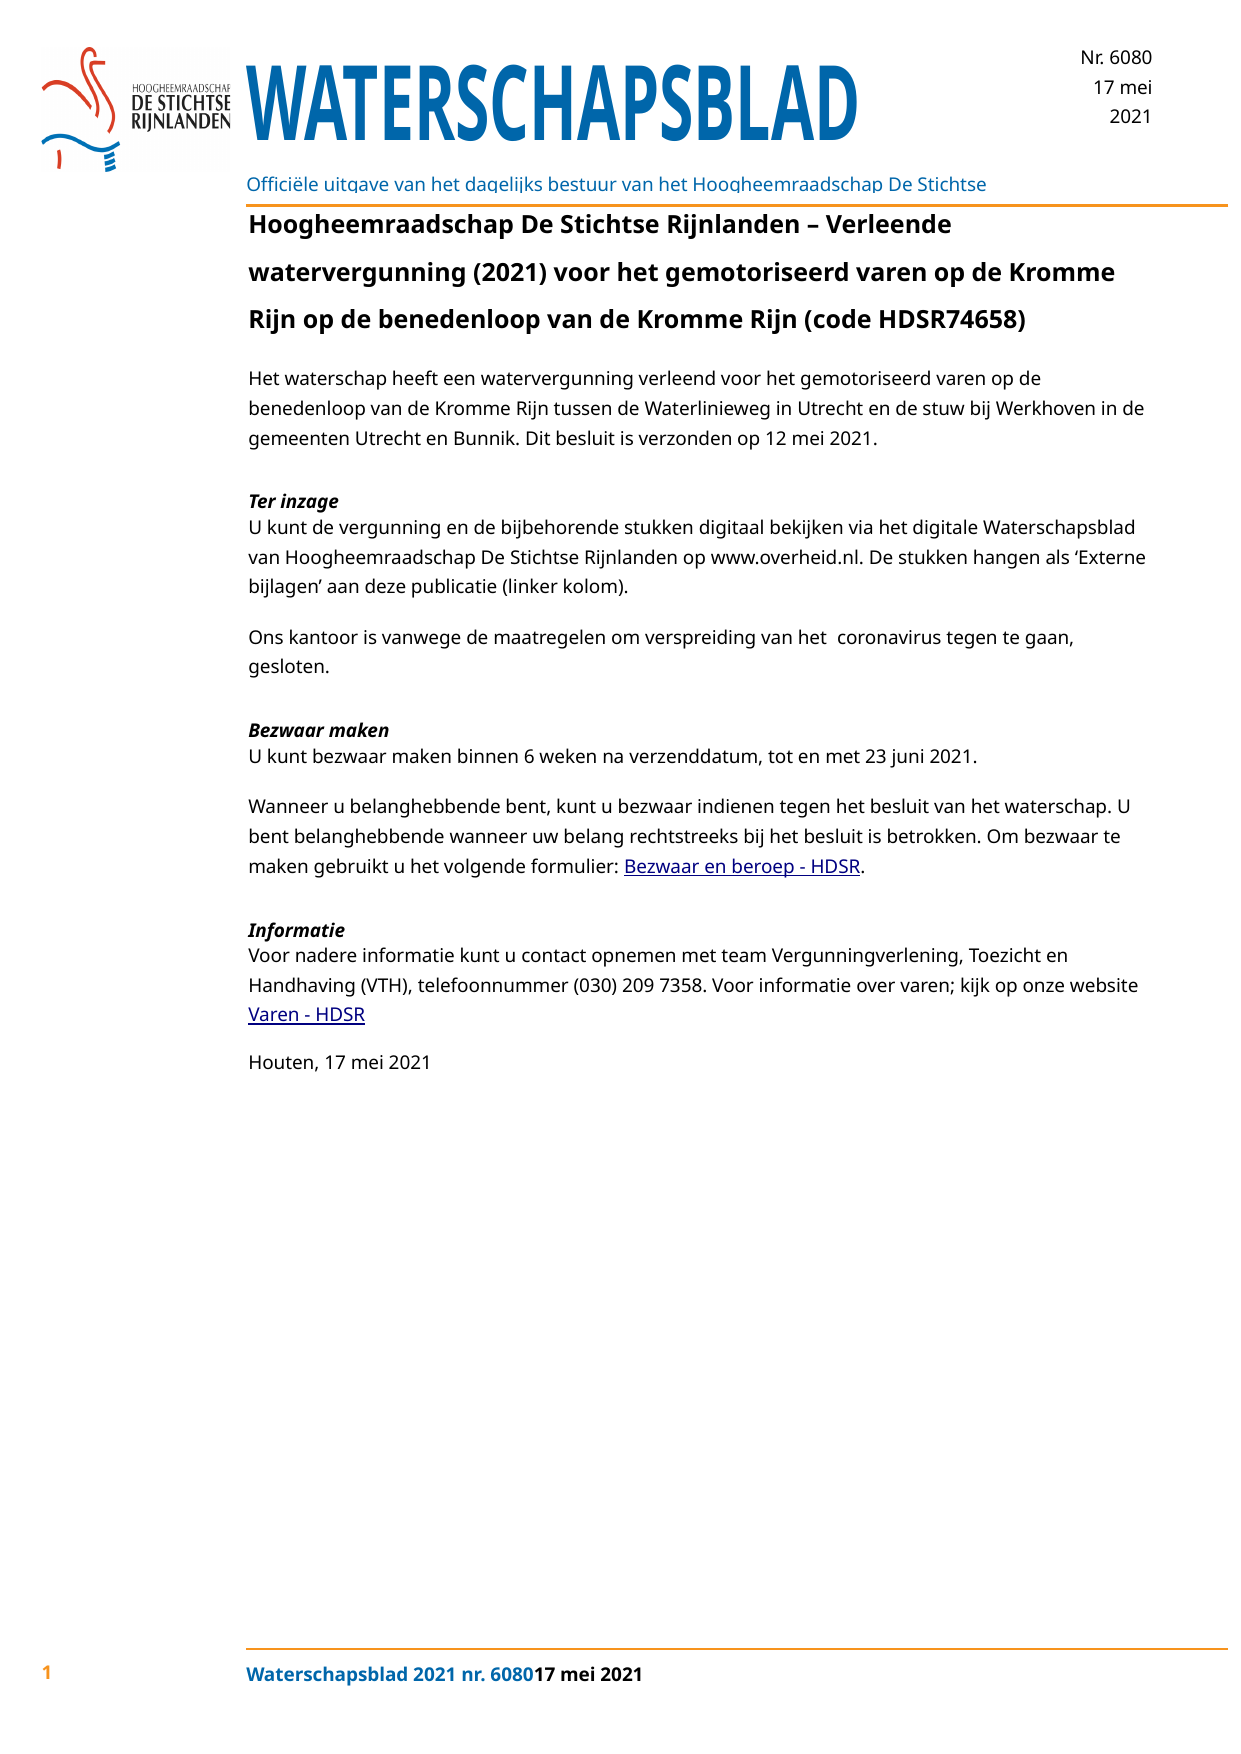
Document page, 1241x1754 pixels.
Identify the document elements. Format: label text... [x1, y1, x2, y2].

text Hoogheemraadschap De Stichtse Rijnlanden – Verleende watervergunning (2021) voor het gemotoriseerd varen op de Kromme Rijn op de benedenloop van de Kromme Rijn (code HDSR74658) [248, 207, 1152, 336]
picture [41, 47, 231, 172]
text U kunt bezwaar maken binnen 6 weken na verzenddatum, tot en met 23 juni 2021. [248, 743, 1152, 769]
text Wanneer u belanghebbende bent, kunt u bezwaar indienen tegen het besluit van het waterschap. U bent belanghebbende wanneer uw belang rechtstreeks bij het besluit is betrokken. Om bezwaar te maken gebruikt u het volgende formulier: Bezwaar en beroep - HDSR. [248, 794, 1152, 878]
text Bezwaar maken [248, 717, 1152, 743]
text Ter inzage [248, 489, 1152, 514]
text Houten, 17 mei 2021 [248, 1049, 1152, 1075]
text Informatie [248, 917, 1152, 942]
text Voor nadere informatie kunt u contact opnemen met team Vergunningverlening, Toezicht en Handhaving (VTH), telefoonnummer (030) 209 7358. Voor informatie over varen; kijk op onze website Varen - HDSR [248, 942, 1152, 1027]
text Het waterschap heeft een watervergunning verleend voor het gemotoriseerd varen op de benedenloop van de Kromme Rijn tussen de Waterlinieweg in Utrecht en de stuw bij Werkhoven in de gemeenten Utrecht en Bunnik. Dit besluit is verzonden op 12 mei 2021. [248, 366, 1152, 450]
text Ons kantoor is vanwege de maatregelen om verspreiding van het coronavirus tegen te gaan, gesloten. [248, 624, 1152, 679]
text U kunt de vergunning en de bijbehorende stukken digitaal bekijken via het digitale Waterschapsblad van Hoogheemraadschap De Stichtse Rijnlanden op www.overheid.nl. De stukken hangen als ‘Externe bijlagen’ aan deze publicatie (linker kolom). [248, 514, 1152, 599]
